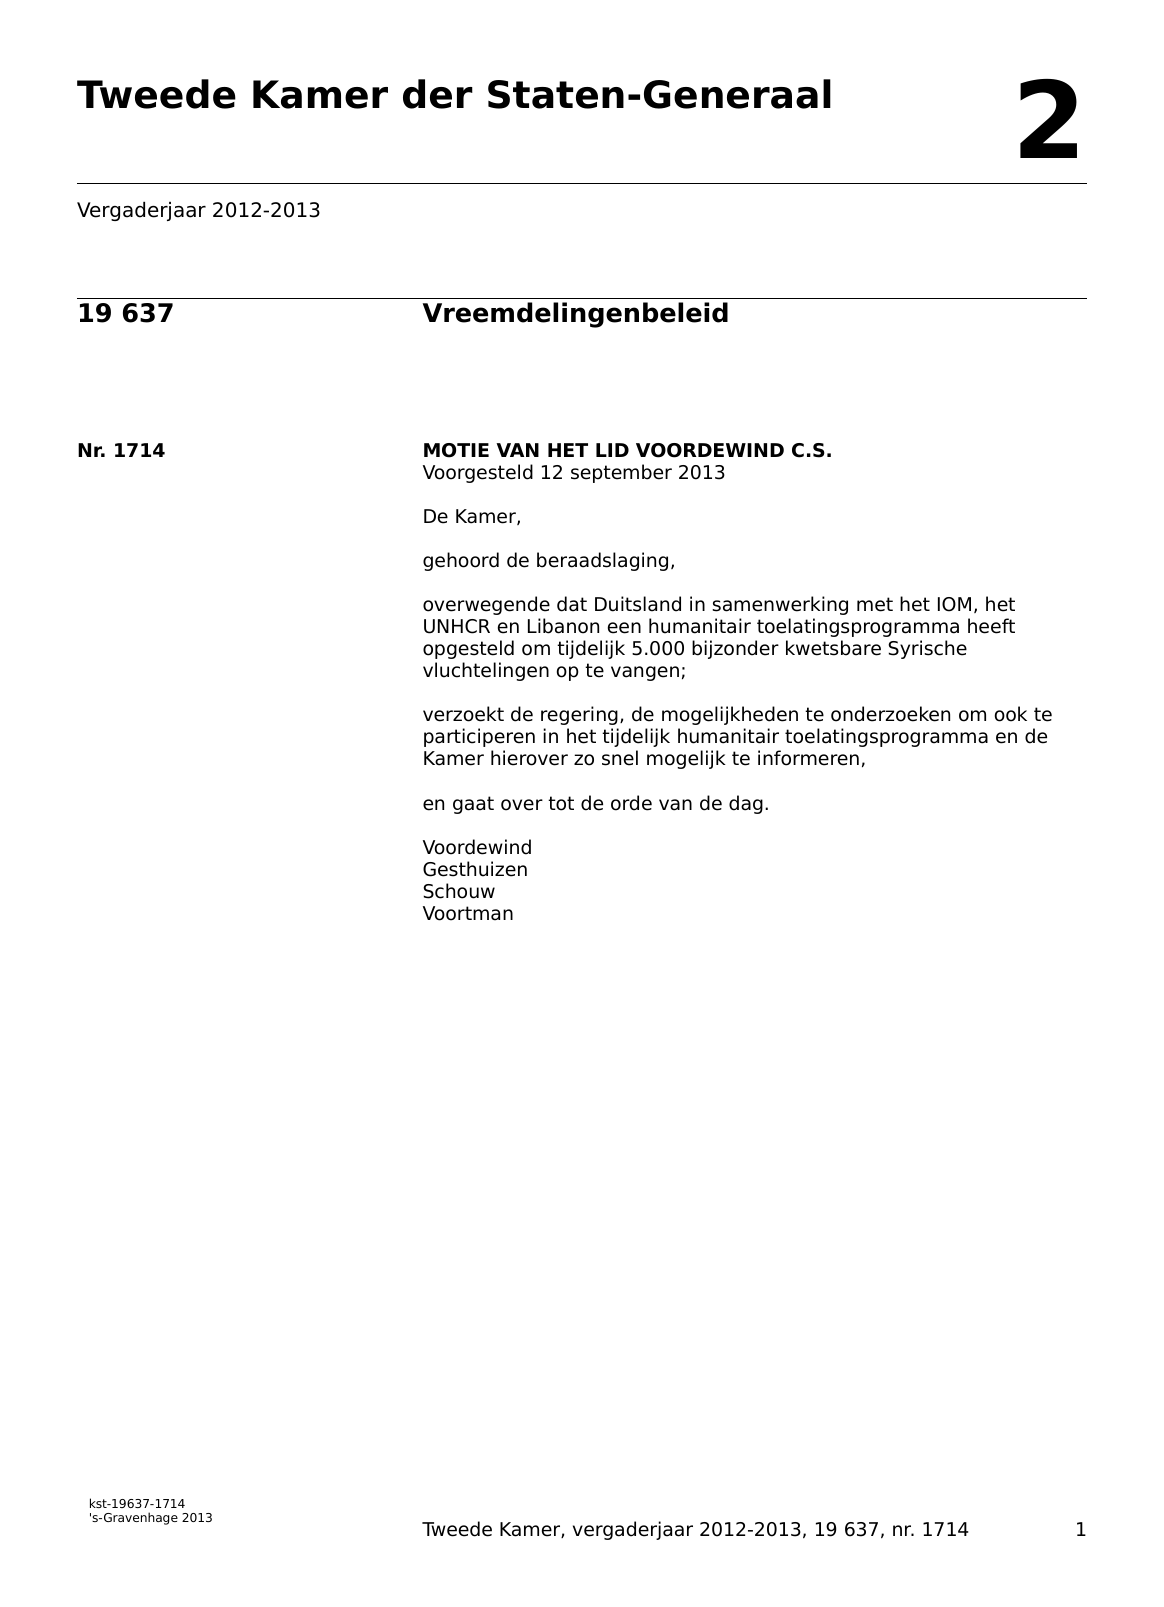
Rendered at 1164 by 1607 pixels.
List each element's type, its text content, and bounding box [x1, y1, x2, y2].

text kst-19637-1714 [88, 1497, 323, 1511]
subtitle 19 637 Vreemdelingenbeleid [77, 299, 1087, 329]
text Voordewind [422, 837, 1087, 858]
text overwegende dat Duitsland in samenwerking met het IOM, het UNHCR en Libanon een humanitair toelatingsprogramma heeft opgesteld om tijdelijk 5.000 bijzonder kwetsbare Syrische vluchtelingen op te vangen; [422, 594, 1087, 682]
text 's-Gravenhage 2013 [88, 1511, 323, 1525]
text en gaat over tot de orde van de dag. [422, 792, 1087, 814]
text De Kamer, [422, 506, 1087, 528]
text gehoord de beraadslaging, [422, 550, 1087, 572]
text Schouw [422, 881, 1087, 902]
text verzoekt de regering, de mogelijkheden te onderzoeken om ook te participeren in het tijdelijk humanitair toelatingsprogramma en de Kamer hierover zo snel mogelijk te informeren, [422, 704, 1087, 770]
subtitle Nr. 1714 MOTIE VAN HET LID VOORDEWIND C.S. [77, 440, 1087, 462]
text Voortman [422, 902, 1087, 924]
text Gesthuizen [422, 858, 1087, 881]
table_header Tweede Kamer der Staten-Generaal [77, 59, 886, 183]
table_header 2 [886, 59, 1087, 183]
text Voorgesteld 12 september 2013 [422, 462, 1087, 484]
table_cell Vergaderjaar 2012-2013 [77, 184, 1087, 298]
